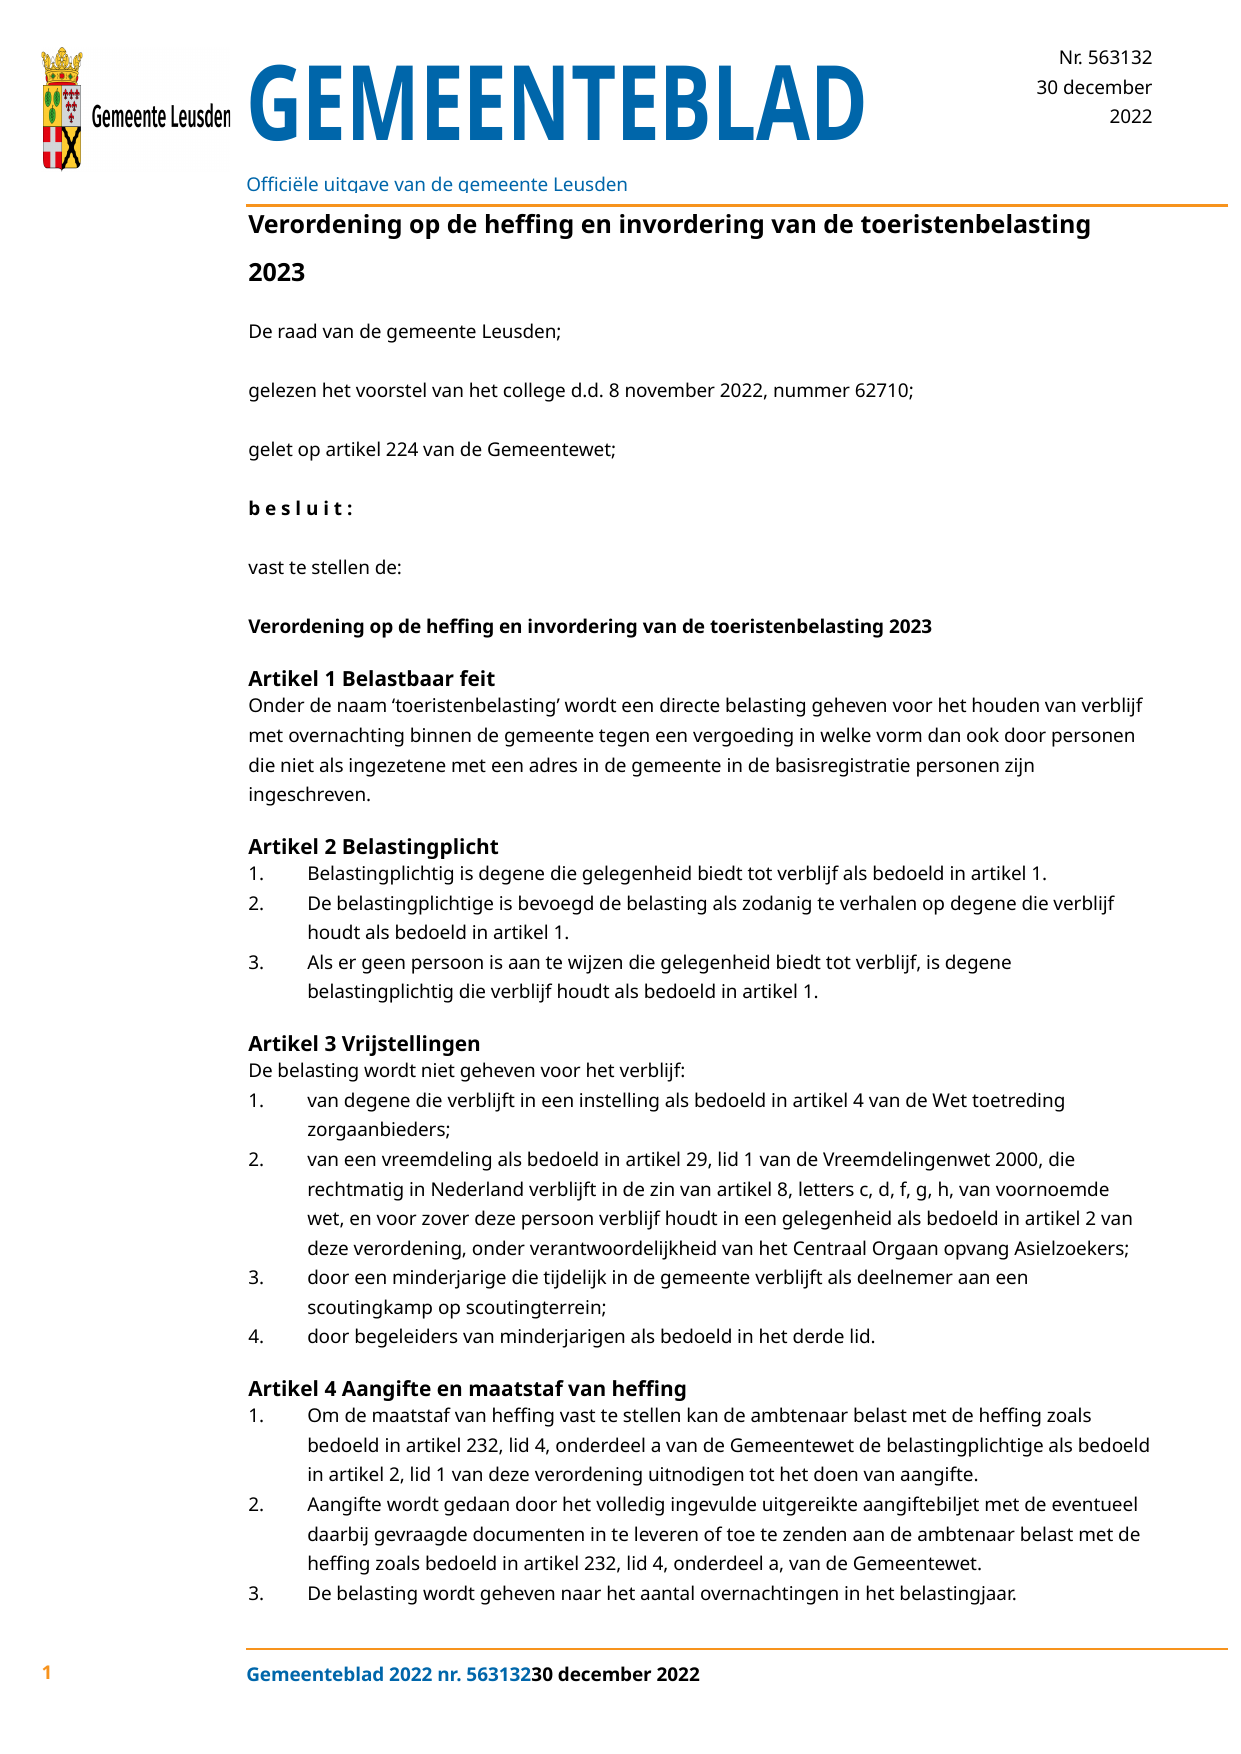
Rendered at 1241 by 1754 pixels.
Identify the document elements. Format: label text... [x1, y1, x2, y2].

text Onder de naam ‘toeristenbelasting’ wordt een directe belasting geheven voor het houden van verblijf met overnachting binnen de gemeente tegen een vergoeding in welke vorm dan ook door personen die niet als ingezetene met een adres in de gemeente in de basisregistratie personen zijn ingeschreven. [248, 693, 1152, 807]
text Artikel 3 Vrijstellingen [248, 1029, 1152, 1057]
list door begeleiders van minderjarigen als bedoeld in het derde lid. [248, 1324, 1152, 1349]
text De belasting wordt niet geheven voor het verblijf: [248, 1057, 1152, 1083]
text Artikel 4 Aangifte en maatstaf van heffing [248, 1374, 1152, 1402]
list De belasting wordt geheven naar het aantal overnachtingen in het belastingjaar. [248, 1580, 1152, 1606]
list Om de maatstaf van heffing vast te stellen kan de ambtenaar belast met de heffing zoals bedoeld in artikel 232, lid 4, onderdeel a van de Gemeentewet de belastingplichtige als bedoeld in artikel 2, lid 1 van deze verordening uitnodigen tot het doen van aangifte. [248, 1402, 1152, 1487]
text Verordening op de heffing en invordering van de toeristenbelasting 2023 [248, 614, 1152, 639]
text Verordening op de heffing en invordering van de toeristenbelasting 2023 [248, 207, 1152, 288]
list Belastingplichtig is degene die gelegenheid biedt tot verblijf als bedoeld in artikel 1. [248, 860, 1152, 886]
text gelet op artikel 224 van de Gemeentewet; [248, 436, 1152, 462]
text gelezen het voorstel van het college d.d. 8 november 2022, nummer 62710; [248, 377, 1152, 403]
list Als er geen persoon is aan te wijzen die gelegenheid biedt tot verblijf, is degene belastingplichtig die verblijf houdt als bedoeld in artikel 1. [248, 949, 1152, 1004]
list De belastingplichtige is bevoegd de belasting als zodanig te verhalen op degene die verblijf houdt als bedoeld in artikel 1. [248, 890, 1152, 945]
list door een minderjarige die tijdelijk in de gemeente verblijft als deelnemer aan een scoutingkamp op scoutingterrein; [248, 1264, 1152, 1320]
text De raad van de gemeente Leusden; [248, 318, 1152, 344]
text Artikel 1 Belastbaar feit [248, 664, 1152, 693]
text Artikel 2 Belastingplicht [248, 832, 1152, 860]
text b e s l u i t : [248, 495, 1152, 521]
list Aangifte wordt gedaan door het volledig ingevulde uitgereikte aangiftebiljet met de eventueel daarbij gevraagde documenten in te leveren of toe te zenden aan de ambtenaar belast met de heffing zoals bedoeld in artikel 232, lid 4, onderdeel a, van de Gemeentewet. [248, 1491, 1152, 1576]
picture [41, 47, 231, 172]
list van degene die verblijft in een instelling als bedoeld in artikel 4 van de Wet toetreding zorgaanbieders; [248, 1087, 1152, 1142]
list van een vreemdeling als bedoeld in artikel 29, lid 1 van de Vreemdelingenwet 2000, die rechtmatig in Nederland verblijft in de zin van artikel 8, letters c, d, f, g, h, van voornoemde wet, en voor zover deze persoon verblijf houdt in een gelegenheid als bedoeld in artikel 2 van deze verordening, onder verantwoordelijkheid van het Centraal Orgaan opvang Asielzoekers; [248, 1146, 1152, 1261]
text vast te stellen de: [248, 554, 1152, 580]
